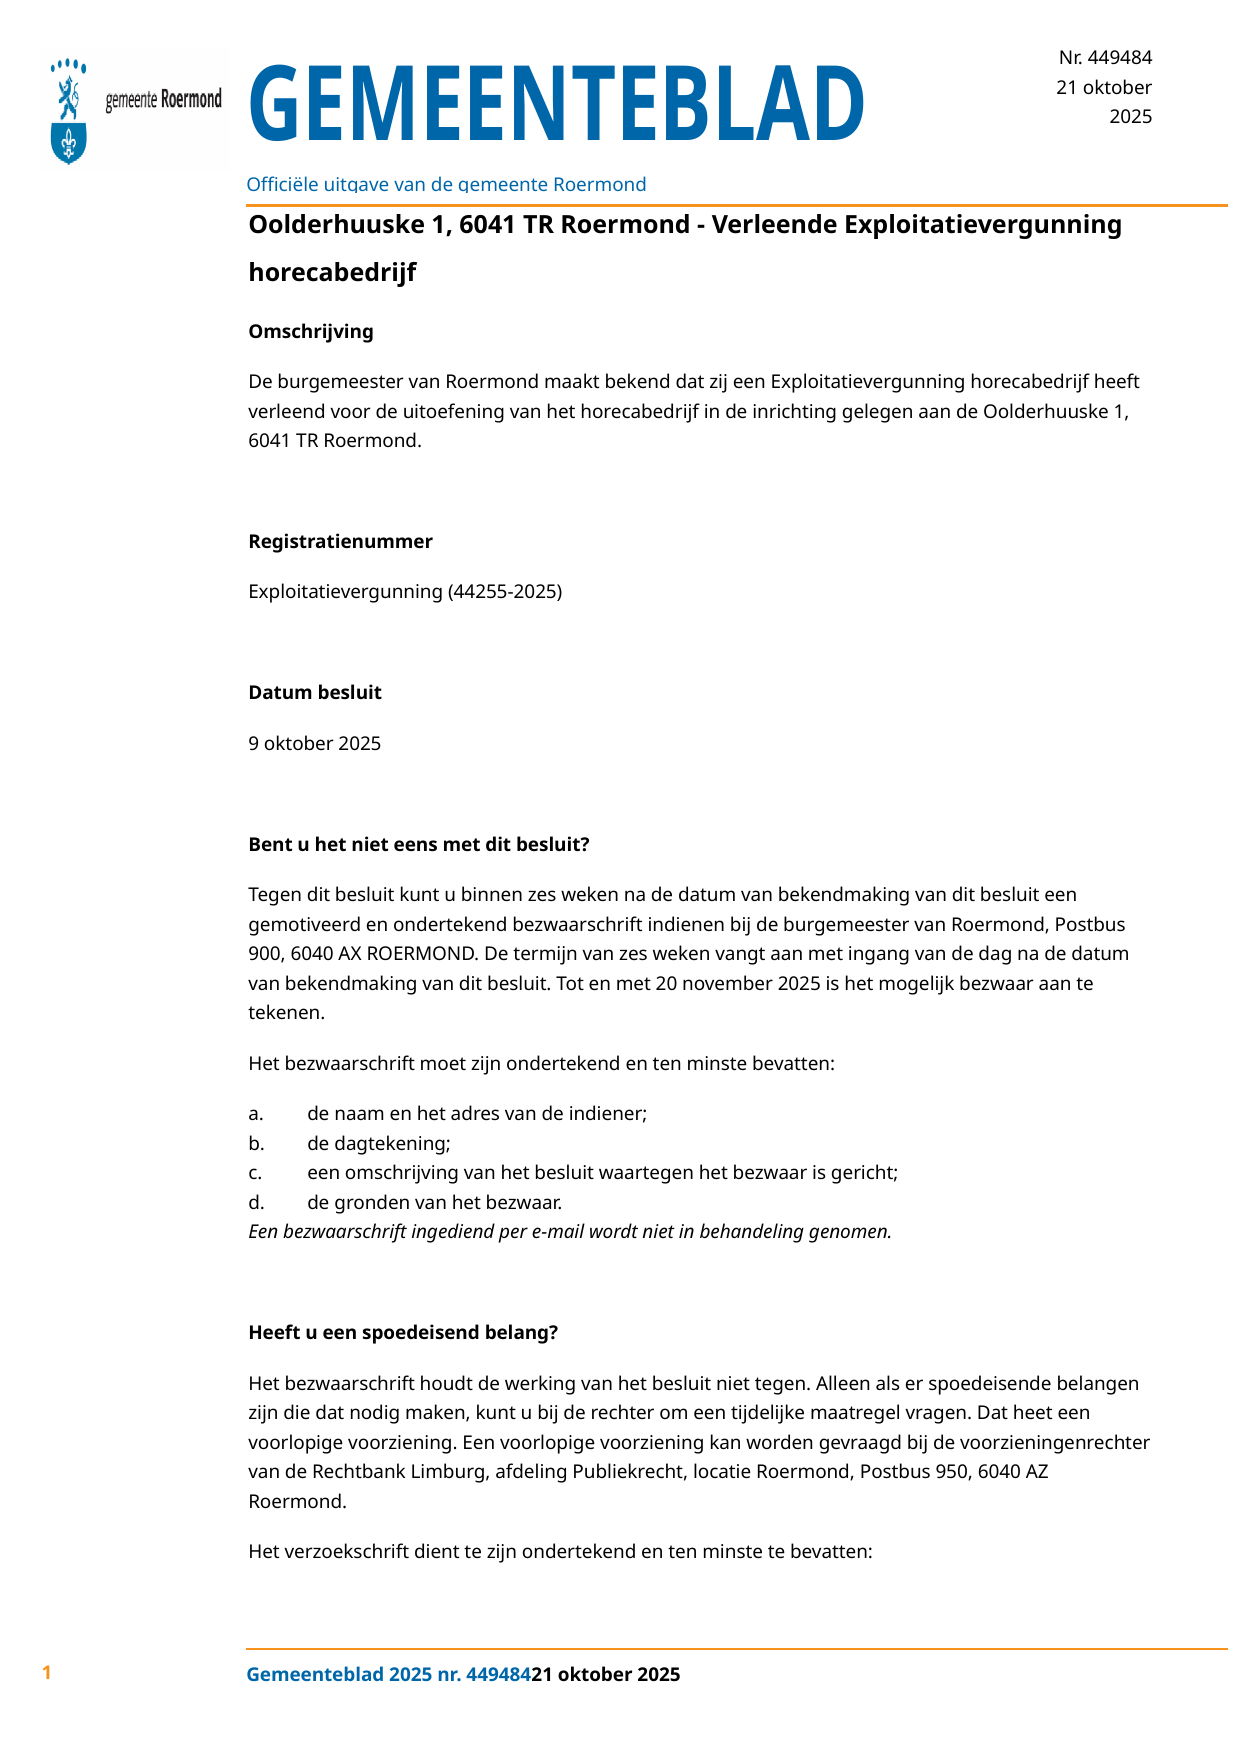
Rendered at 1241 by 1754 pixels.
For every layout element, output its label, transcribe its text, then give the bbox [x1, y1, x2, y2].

text Bent u het niet eens met dit besluit? [248, 831, 1152, 857]
list de naam en het adres van de indiener; [248, 1100, 1152, 1126]
text Het verzoekschrift dient te zijn ondertekend en ten minste te bevatten: [248, 1539, 1152, 1564]
text Registratienummer [248, 528, 1152, 554]
text Oolderhuuske 1, 6041 TR Roermond - Verleende Exploitatievergunning horecabedrijf [248, 207, 1152, 288]
text Tegen dit besluit kunt u binnen zes weken na de datum van bekendmaking van dit besluit een gemotiveerd en ondertekend bezwaarschrift indienen bij de burgemeester van Roermond, Postbus 900, 6040 AX ROERMOND. De termijn van zes weken vangt aan met ingang van de dag na de datum van bekendmaking van dit besluit. Tot en met 20 november 2025 is het mogelijk bezwaar aan te tekenen. [248, 881, 1152, 1025]
list de dagtekening; [248, 1130, 1152, 1156]
text 9 oktober 2025 [248, 730, 1152, 756]
text Een bezwaarschrift ingediend per e-mail wordt niet in behandeling genomen. [248, 1219, 1152, 1244]
text Exploitatievergunning (44255-2025) [248, 579, 1152, 604]
text Het bezwaarschrift moet zijn ondertekend en ten minste bevatten: [248, 1050, 1152, 1076]
text Heeft u een spoedeisend belang? [248, 1319, 1152, 1345]
picture [41, 47, 231, 172]
text Het bezwaarschrift houdt de werking van het besluit niet tegen. Alleen als er spoedeisende belangen zijn die dat nodig maken, kunt u bij de rechter om een tijdelijke maatregel vragen. Dat heet een voorlopige voorziening. Een voorlopige voorziening kan worden gevraagd bij de voorzieningenrechter van de Rechtbank Limburg, afdeling Publiekrecht, locatie Roermond, Postbus 950, 6040 AZ Roermond. [248, 1370, 1152, 1514]
text De burgemeester van Roermond maakt bekend dat zij een Exploitatievergunning horecabedrijf heeft verleend voor de uitoefening van het horecabedrijf in de inrichting gelegen aan de Oolderhuuske 1, 6041 TR Roermond. [248, 368, 1152, 453]
list de gronden van het bezwaar. [248, 1189, 1152, 1215]
text Datum besluit [248, 679, 1152, 705]
list een omschrijving van het besluit waartegen het bezwaar is gericht; [248, 1159, 1152, 1185]
text Omschrijving [248, 318, 1152, 344]
